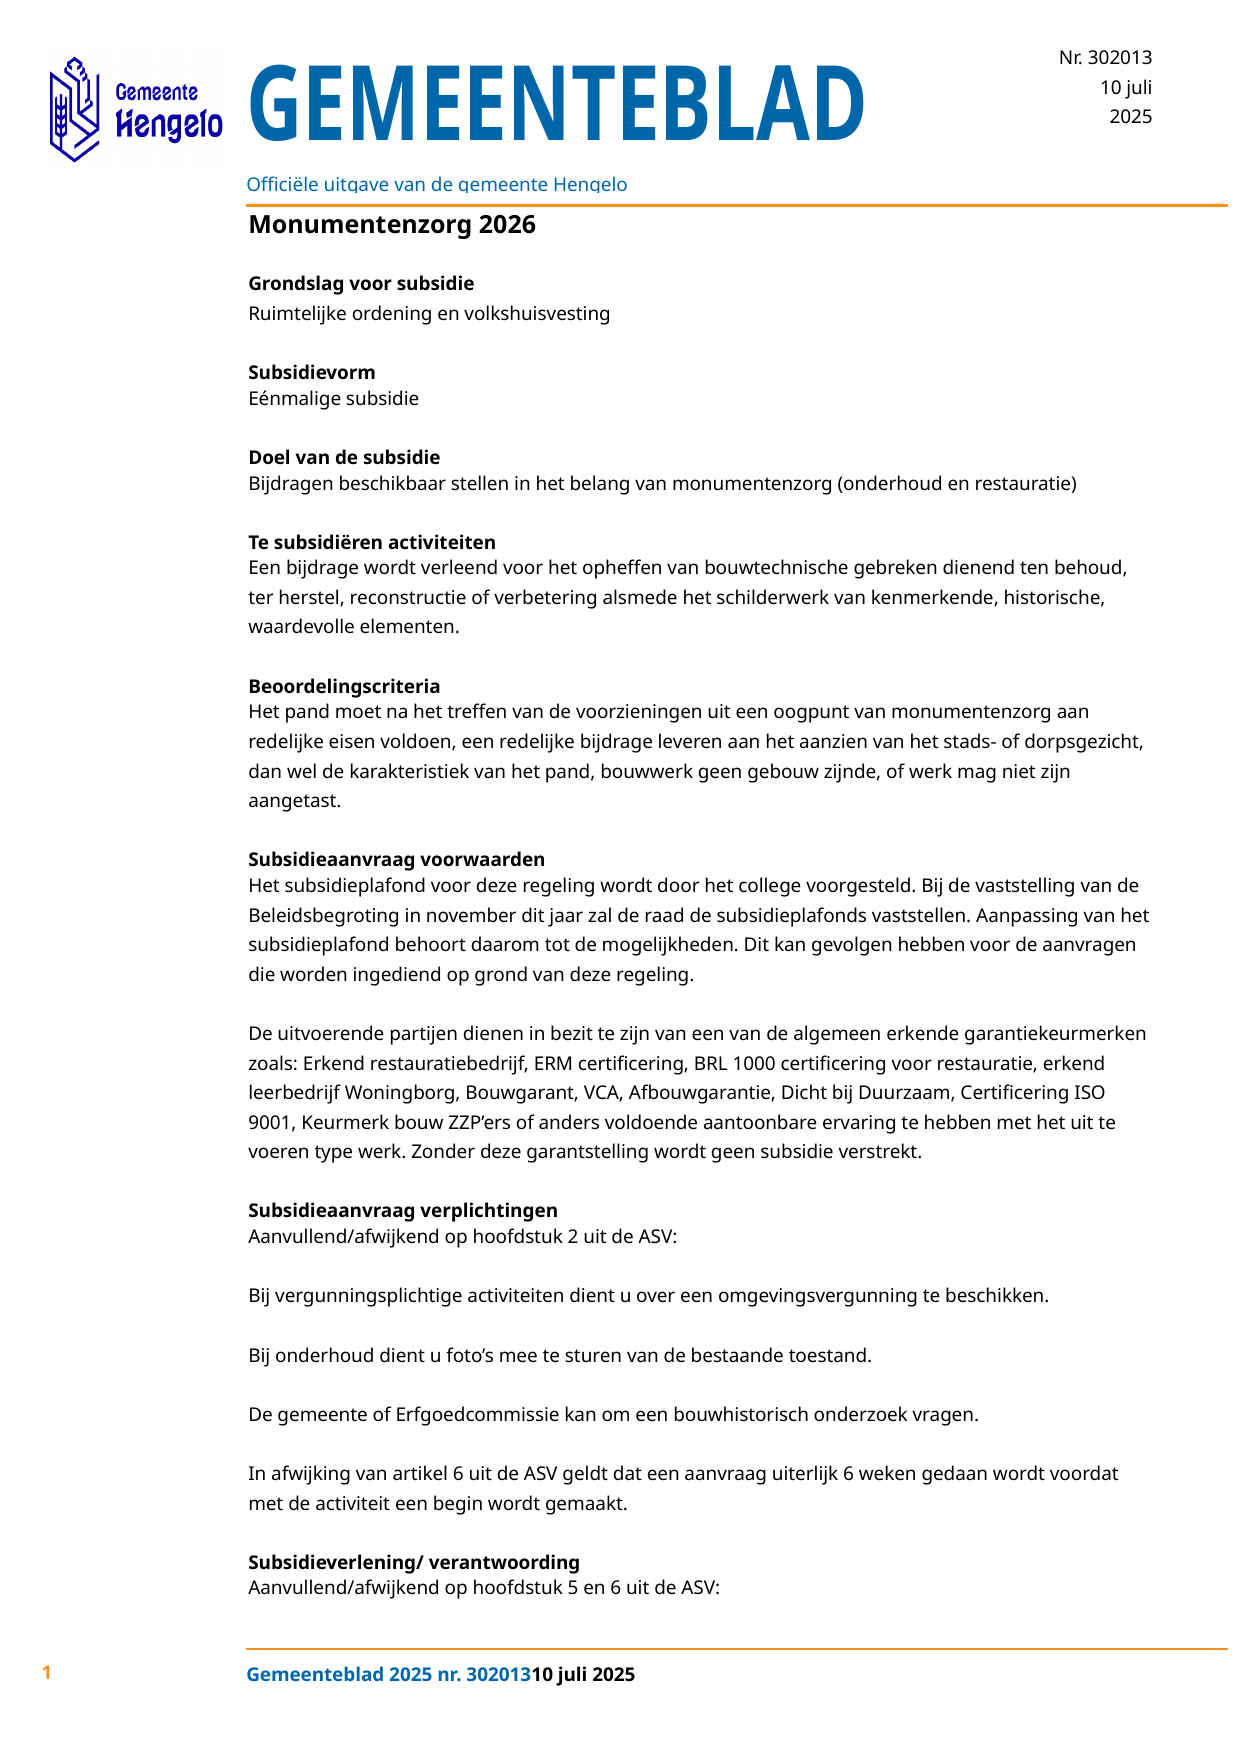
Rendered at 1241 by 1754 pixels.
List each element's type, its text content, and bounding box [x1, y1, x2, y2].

text Subsidievorm [248, 359, 1152, 385]
text Subsidieaanvraag voorwaarden [248, 847, 1152, 872]
text Aanvullend/afwijkend op hoofdstuk 2 uit de ASV: [248, 1223, 1152, 1249]
text Grondslag voor subsidie [248, 270, 1152, 296]
picture [41, 47, 231, 172]
text Doel van de subsidie [248, 444, 1152, 470]
text Eénmalige subsidie [248, 385, 1152, 411]
text Ruimtelijke ordening en volkshuisvesting [248, 300, 1152, 326]
text Subsidieverlening/ verantwoording [248, 1549, 1152, 1574]
text Een bijdrage wordt verleend voor het opheffen van bouwtechnische gebreken dienend ten behoud, ter herstel, reconstructie of verbetering alsmede het schilderwerk van kenmerkende, historische, waardevolle elementen. [248, 554, 1152, 639]
text Monumentenzorg 2026 [248, 207, 1152, 241]
text In afwijking van artikel 6 uit de ASV geldt dat een aanvraag uiterlijk 6 weken gedaan wordt voordat met de activiteit een begin wordt gemaakt. [248, 1460, 1152, 1515]
text De uitvoerende partijen dienen in bezit te zijn van een van de algemeen erkende garantiekeurmerken zoals: Erkend restauratiebedrijf, ERM certificering, BRL 1000 certificering voor restauratie, erkend leerbedrijf Woningborg, Bouwgarant, VCA, Afbouwgarantie, Dicht bij Duurzaam, Certificering ISO 9001, Keurmerk bouw ZZP’ers of anders voldoende aantoonbare ervaring te hebben met het uit te voeren type werk. Zonder deze garantstelling wordt geen subsidie verstrekt. [248, 1020, 1152, 1164]
text Aanvullend/afwijkend op hoofdstuk 5 en 6 uit de ASV: [248, 1574, 1152, 1600]
text De gemeente of Erfgoedcommissie kan om een bouwhistorisch onderzoek vragen. [248, 1401, 1152, 1427]
text Het subsidieplafond voor deze regeling wordt door het college voorgesteld. Bij de vaststelling van de Beleidsbegroting in november dit jaar zal de raad de subsidieplafonds vaststellen. Aanpassing van het subsidieplafond behoort daarom tot de mogelijkheden. Dit kan gevolgen hebben voor de aanvragen die worden ingediend op grond van deze regeling. [248, 872, 1152, 987]
text Te subsidiëren activiteiten [248, 529, 1152, 554]
text Bijdragen beschikbaar stellen in het belang van monumentenzorg (onderhoud en restauratie) [248, 470, 1152, 495]
text Bij onderhoud dient u foto’s mee te sturen van de bestaande toestand. [248, 1342, 1152, 1367]
text Het pand moet na het treffen van de voorzieningen uit een oogpunt van monumentenzorg aan redelijke eisen voldoen, een redelijke bijdrage leveren aan het aanzien van het stads- of dorpsgezicht, dan wel de karakteristiek van het pand, bouwwerk geen gebouw zijnde, of werk mag niet zijn aangetast. [248, 699, 1152, 813]
text Beoordelingscriteria [248, 673, 1152, 699]
text Bij vergunningsplichtige activiteiten dient u over een omgevingsvergunning te beschikken. [248, 1283, 1152, 1308]
text Subsidieaanvraag verplichtingen [248, 1198, 1152, 1223]
